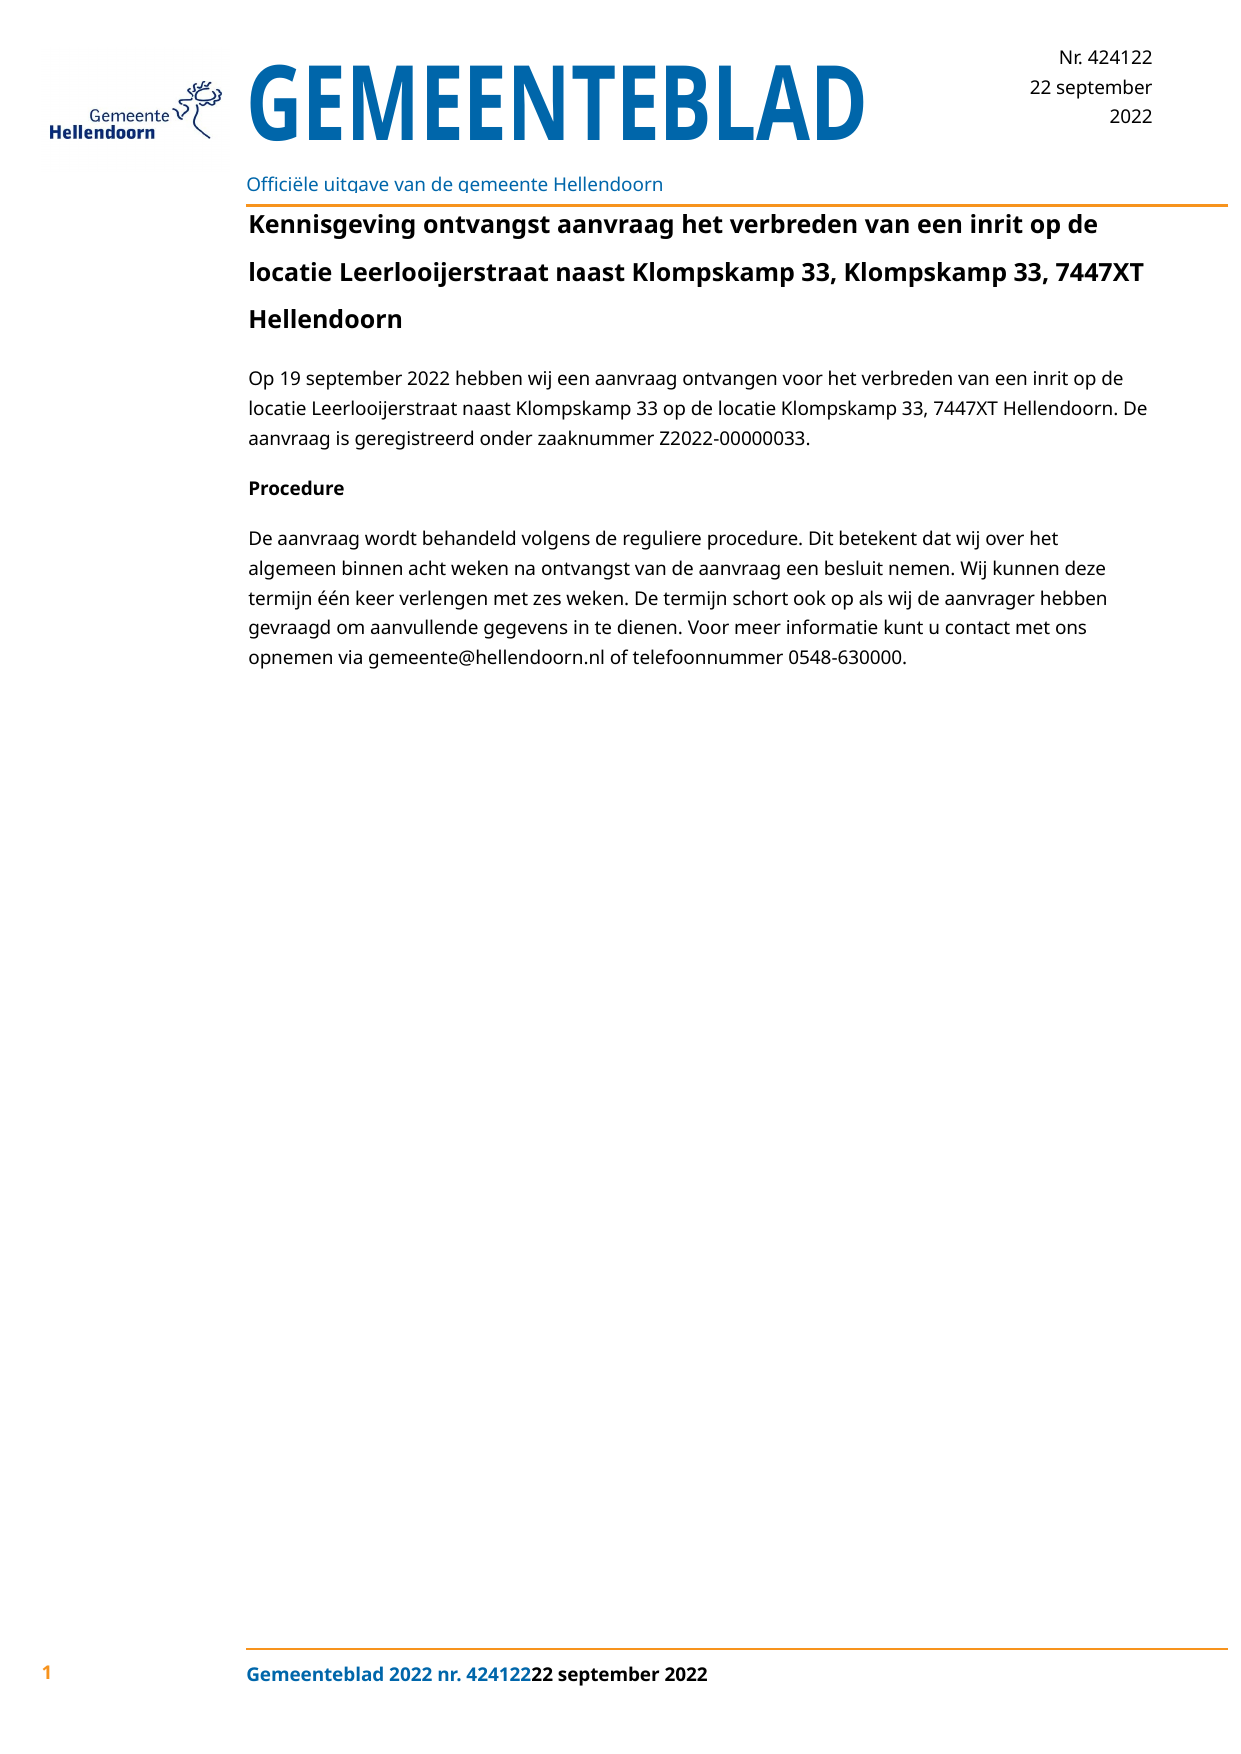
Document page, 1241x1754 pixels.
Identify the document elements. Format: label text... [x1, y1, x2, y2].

text Op 19 september 2022 hebben wij een aanvraag ontvangen voor het verbreden van een inrit op de locatie Leerlooijerstraat naast Klompskamp 33 op de locatie Klompskamp 33, 7447XT Hellendoorn. De aanvraag is geregistreerd onder zaaknummer Z2022-00000033. [248, 366, 1152, 450]
picture [41, 47, 231, 172]
text Procedure [248, 475, 1152, 501]
text Kennisgeving ontvangst aanvraag het verbreden van een inrit op de locatie Leerlooijerstraat naast Klompskamp 33, Klompskamp 33, 7447XT Hellendoorn [248, 207, 1152, 336]
text De aanvraag wordt behandeld volgens de reguliere procedure. Dit betekent dat wij over het algemeen binnen acht weken na ontvangst van de aanvraag een besluit nemen. Wij kunnen deze termijn één keer verlengen met zes weken. De termijn schort ook op als wij de aanvrager hebben gevraagd om aanvullende gegevens in te dienen. Voor meer informatie kunt u contact met ons opnemen via gemeente@hellendoorn.nl of telefoonnummer 0548-630000. [248, 526, 1152, 669]
